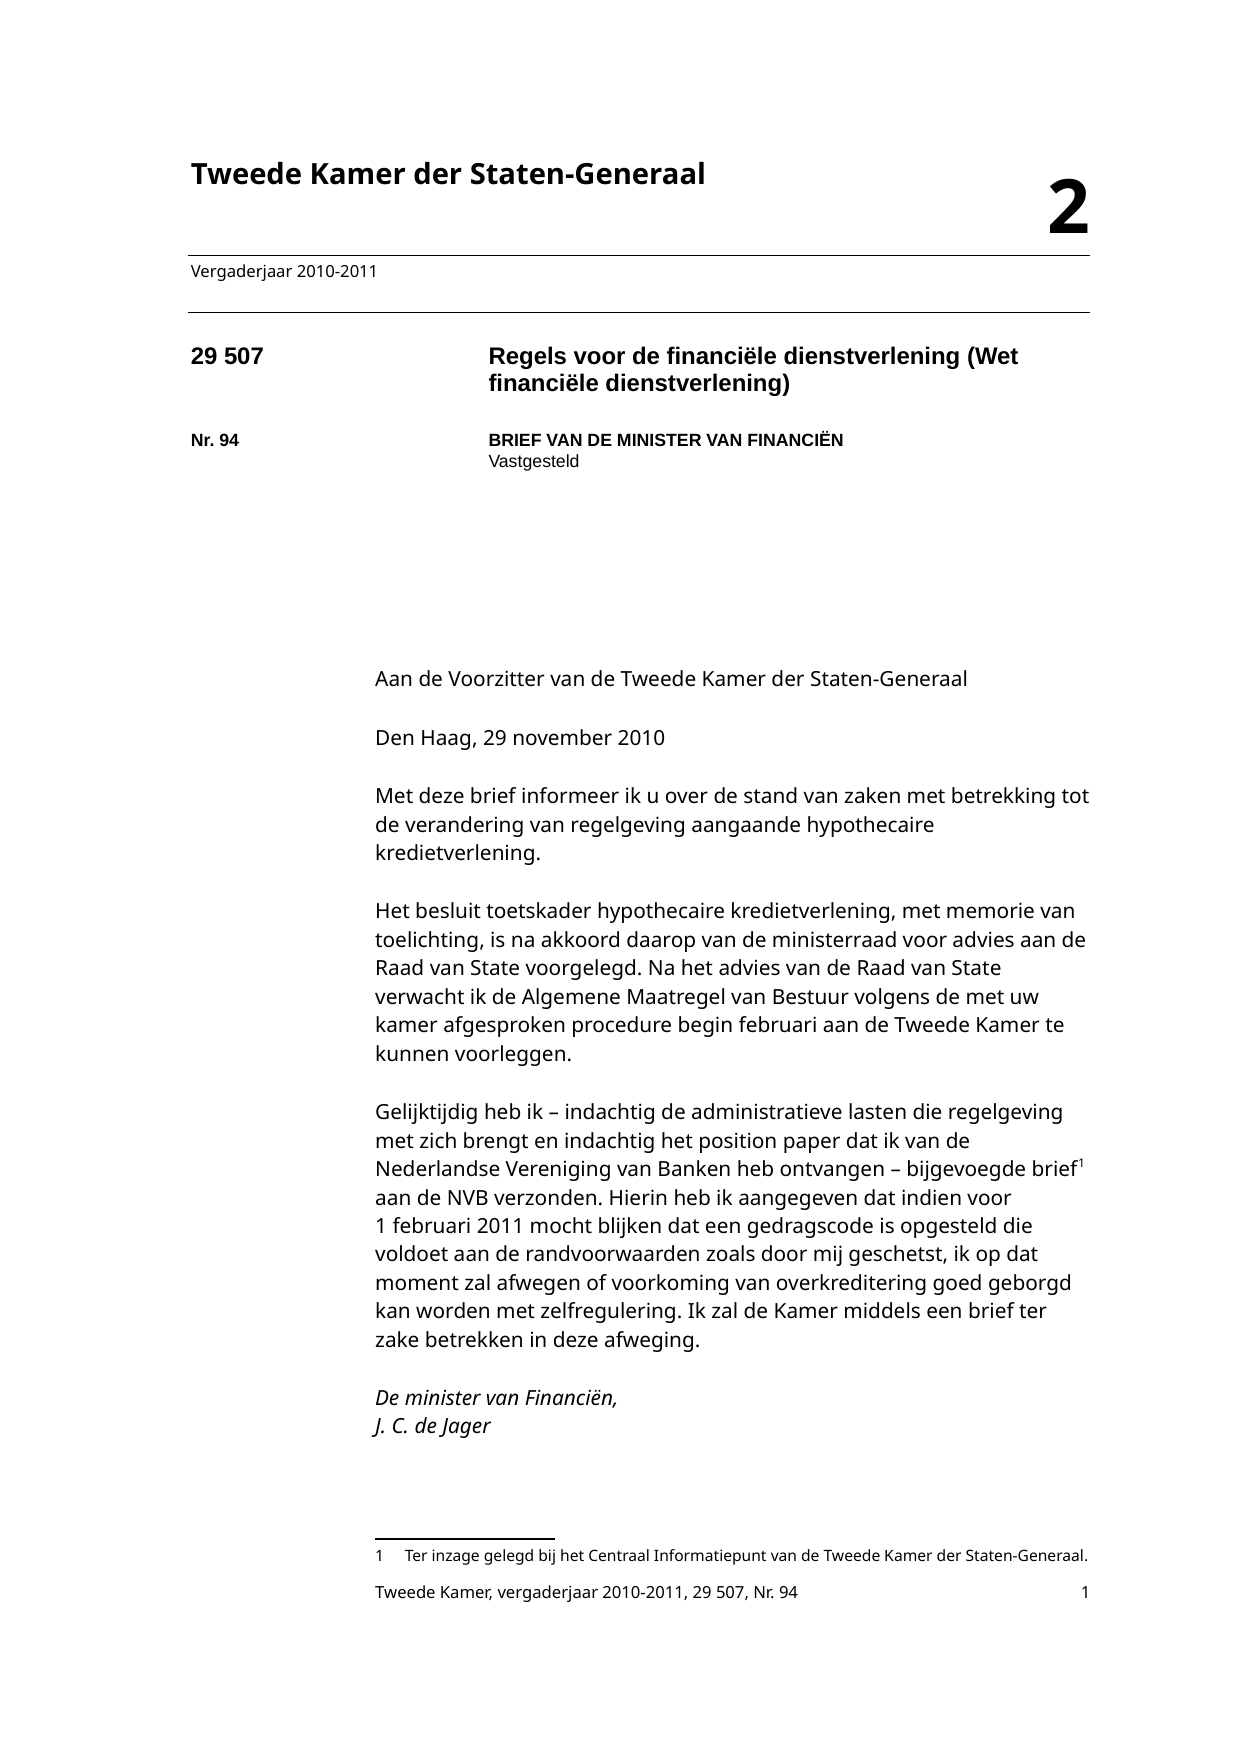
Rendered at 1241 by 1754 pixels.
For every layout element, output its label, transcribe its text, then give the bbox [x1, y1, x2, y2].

text Gelijktijdig heb ik – indachtig de administratieve lasten die regelgeving met zich brengt en indachtig het position paper dat ik van de Nederlandse Vereniging van Banken heb ontvangen – bijgevoegde brief aan de NVB verzonden. Hierin heb ik aangegeven dat indien voor 1 februari 2011 mocht blijken dat een gedragscode is opgesteld die voldoet aan de randvoorwaarden zoals door mij geschetst, ik op dat moment zal afwegen of voorkoming van overkreditering goed geborgd kan worden met zelfregulering. Ik zal de Kamer middels een brief ter zake betrekken in deze afweging. [375, 1097, 1090, 1353]
text Met deze brief informeer ik u over de stand van zaken met betrekking tot de verandering van regelgeving aangaande hypothecaire kredietverlening. [375, 781, 1090, 867]
table_cell 29 507 [188, 339, 485, 427]
text Den Haag, 29 november 2010 [375, 723, 1090, 751]
table_cell Regels voor de financiële dienstverlening (Wet financiële dienstverlening) [485, 339, 1090, 427]
table_cell [188, 313, 485, 339]
text J. C. de Jager [375, 1412, 1090, 1440]
text Ter inzage gelegd bij het Centraal Informatiepunt van de Tweede Kamer der Staten-Generaal. [375, 1509, 1090, 1566]
text Het besluit toetskader hypothecaire kredietverlening, met memorie van toelichting, is na akkoord daarop van de ministerraad voor advies aan de Raad van State voorgelegd. Na het advies van de Raad van State verwacht ik de Algemene Maatregel van Bestuur volgens de met uw kamer afgesproken procedure begin februari aan de Tweede Kamer te kunnen voorleggen. [375, 897, 1090, 1067]
table_header Tweede Kamer der Staten-Generaal [188, 150, 909, 255]
table_cell [485, 256, 1090, 312]
text De minister van Financiën, [375, 1383, 1090, 1412]
table_header 2 [910, 150, 1090, 255]
table_cell BRIEF VAN DE MINISTER VAN FINANCIËN Vastgesteld [485, 427, 1090, 546]
table_cell Vergaderjaar 2010-2011 [188, 256, 485, 312]
table_cell [485, 313, 1090, 339]
table_cell Nr. 94 [188, 427, 485, 546]
text Aan de Voorzitter van de Tweede Kamer der Staten-Generaal [375, 664, 1090, 693]
